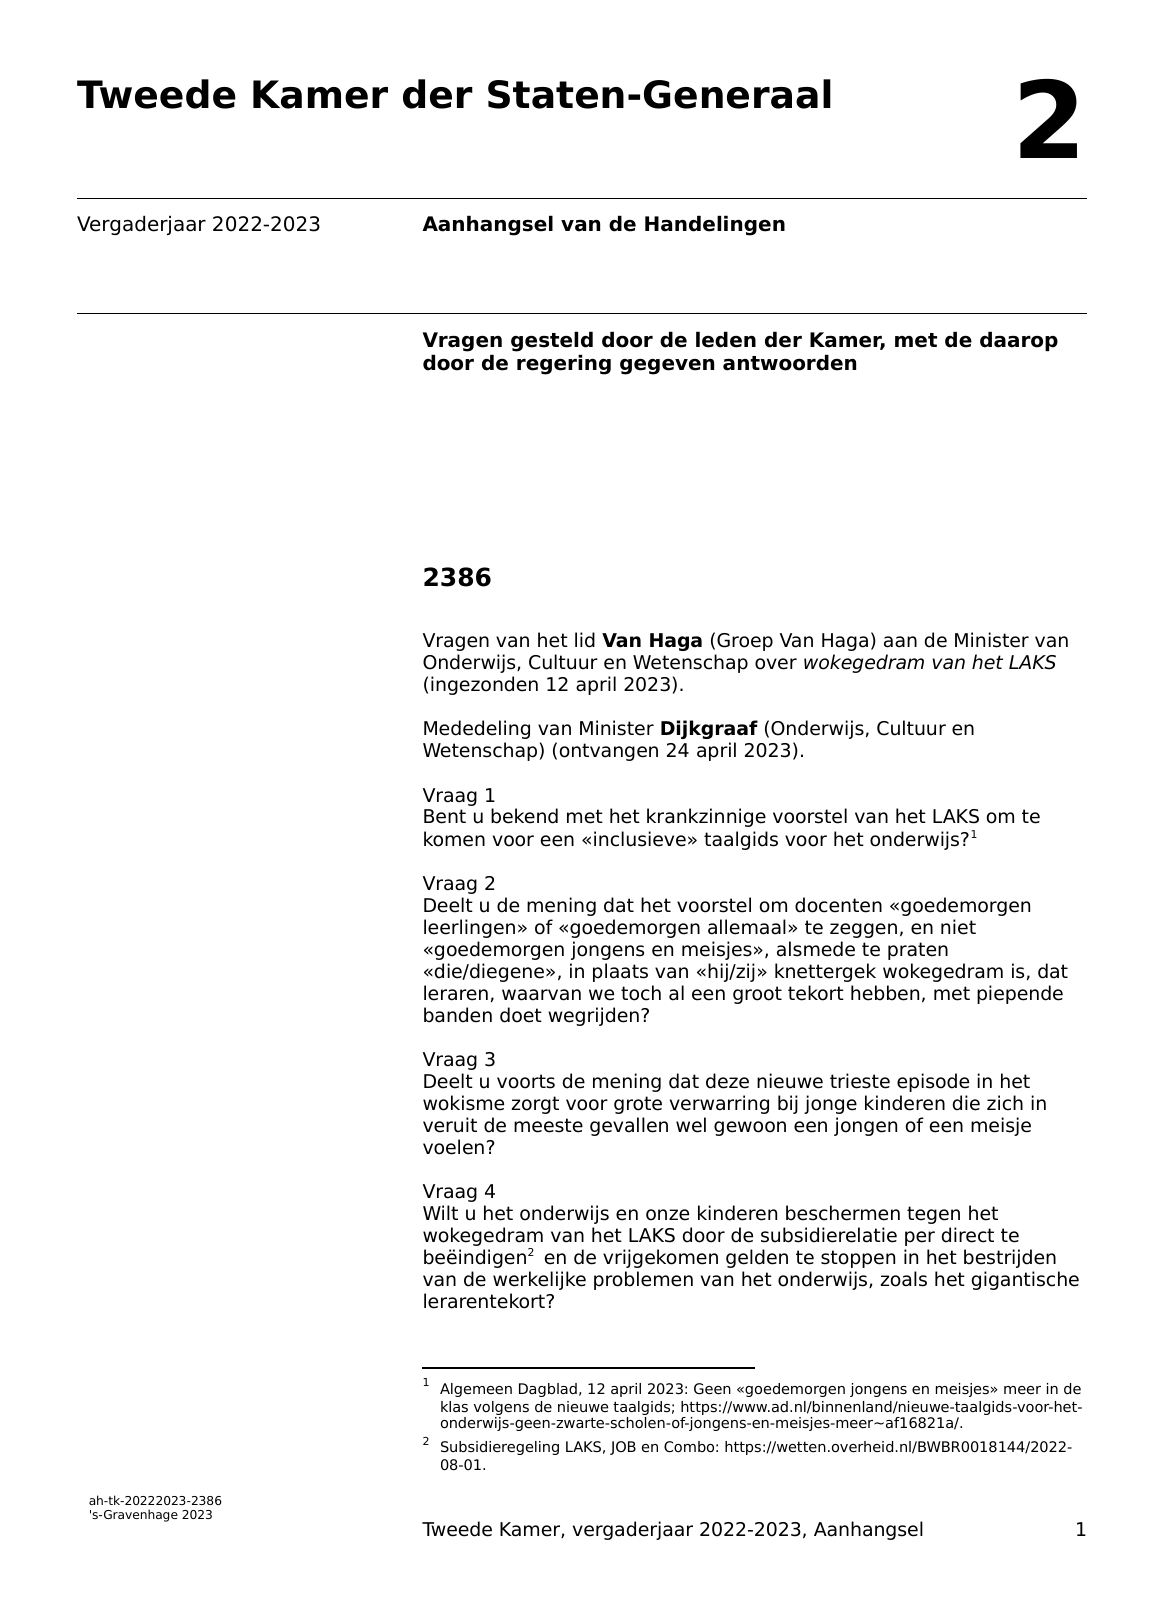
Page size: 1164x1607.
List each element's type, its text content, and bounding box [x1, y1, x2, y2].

text Vraag 4 [422, 1181, 1087, 1203]
text Vraag 2 [422, 873, 1087, 894]
table_cell Aanhangsel van de Handelingen [422, 199, 1087, 313]
text Deelt u voorts de mening dat deze nieuwe trieste episode in het wokisme zorgt voor grote verwarring bij jonge kinderen die zich in veruit de meeste gevallen wel gewoon een jongen of een meisje voelen? [422, 1071, 1087, 1158]
text Subsidieregeling LAKS, JOB en Combo: https://wetten.overheid.nl/BWBR0018144/2022-08-01. [422, 1435, 1087, 1474]
table_header Tweede Kamer der Staten-Generaal [77, 59, 886, 198]
text ah-tk-20222023-2386 [88, 1494, 323, 1508]
table_cell Vergaderjaar 2022-2023 [77, 199, 422, 313]
table_header 2 [886, 59, 1087, 198]
text Wilt u het onderwijs en onze kinderen beschermen tegen het wokegedram van het LAKS door de subsidierelatie per direct te beëindigen en de vrijgekomen gelden te stoppen in het bestrijden van de werkelijke problemen van het onderwijs, zoals het gigantische lerarentekort? [422, 1203, 1087, 1313]
text Vraag 3 [422, 1049, 1087, 1071]
text Bent u bekend met het krankzinnige voorstel van het LAKS om te komen voor een «inclusieve» taalgids voor het onderwijs? [422, 806, 1087, 850]
text Vraag 1 [422, 784, 1087, 806]
text 's-Gravenhage 2023 [88, 1508, 323, 1522]
table_cell Vragen gesteld door de leden der Kamer, met de daarop door de regering gegeven antwoorden [422, 314, 1087, 375]
text Deelt u de mening dat het voorstel om docenten «goedemorgen leerlingen» of «goedemorgen allemaal» te zeggen, en niet «goedemorgen jongens en meisjes», alsmede te praten «die/diegene», in plaats van «hij/zij» knettergek wokegedram is, dat leraren, waarvan we toch al een groot tekort hebben, met piepende banden doet wegrijden? [422, 894, 1087, 1026]
text 2386 [422, 563, 1087, 592]
text Vragen van het lid Van Haga (Groep Van Haga) aan de Minister van Onderwijs, Cultuur en Wetenschap over wokegedram van het LAKS (ingezonden 12 april 2023). [422, 630, 1087, 696]
text Mededeling van Minister Dijkgraaf (Onderwijs, Cultuur en Wetenschap) (ontvangen 24 april 2023). [422, 718, 1087, 762]
text Algemeen Dagblad, 12 april 2023: Geen «goedemorgen jongens en meisjes» meer in de klas volgens de nieuwe taalgids; https://www.ad.nl/binnenland/nieuwe-taalgids-voor-het-onderwijs-geen-zwarte-scholen-of-jongens-en-meisjes-meer~af16821a/. [422, 1377, 1087, 1432]
table_cell [77, 314, 422, 375]
